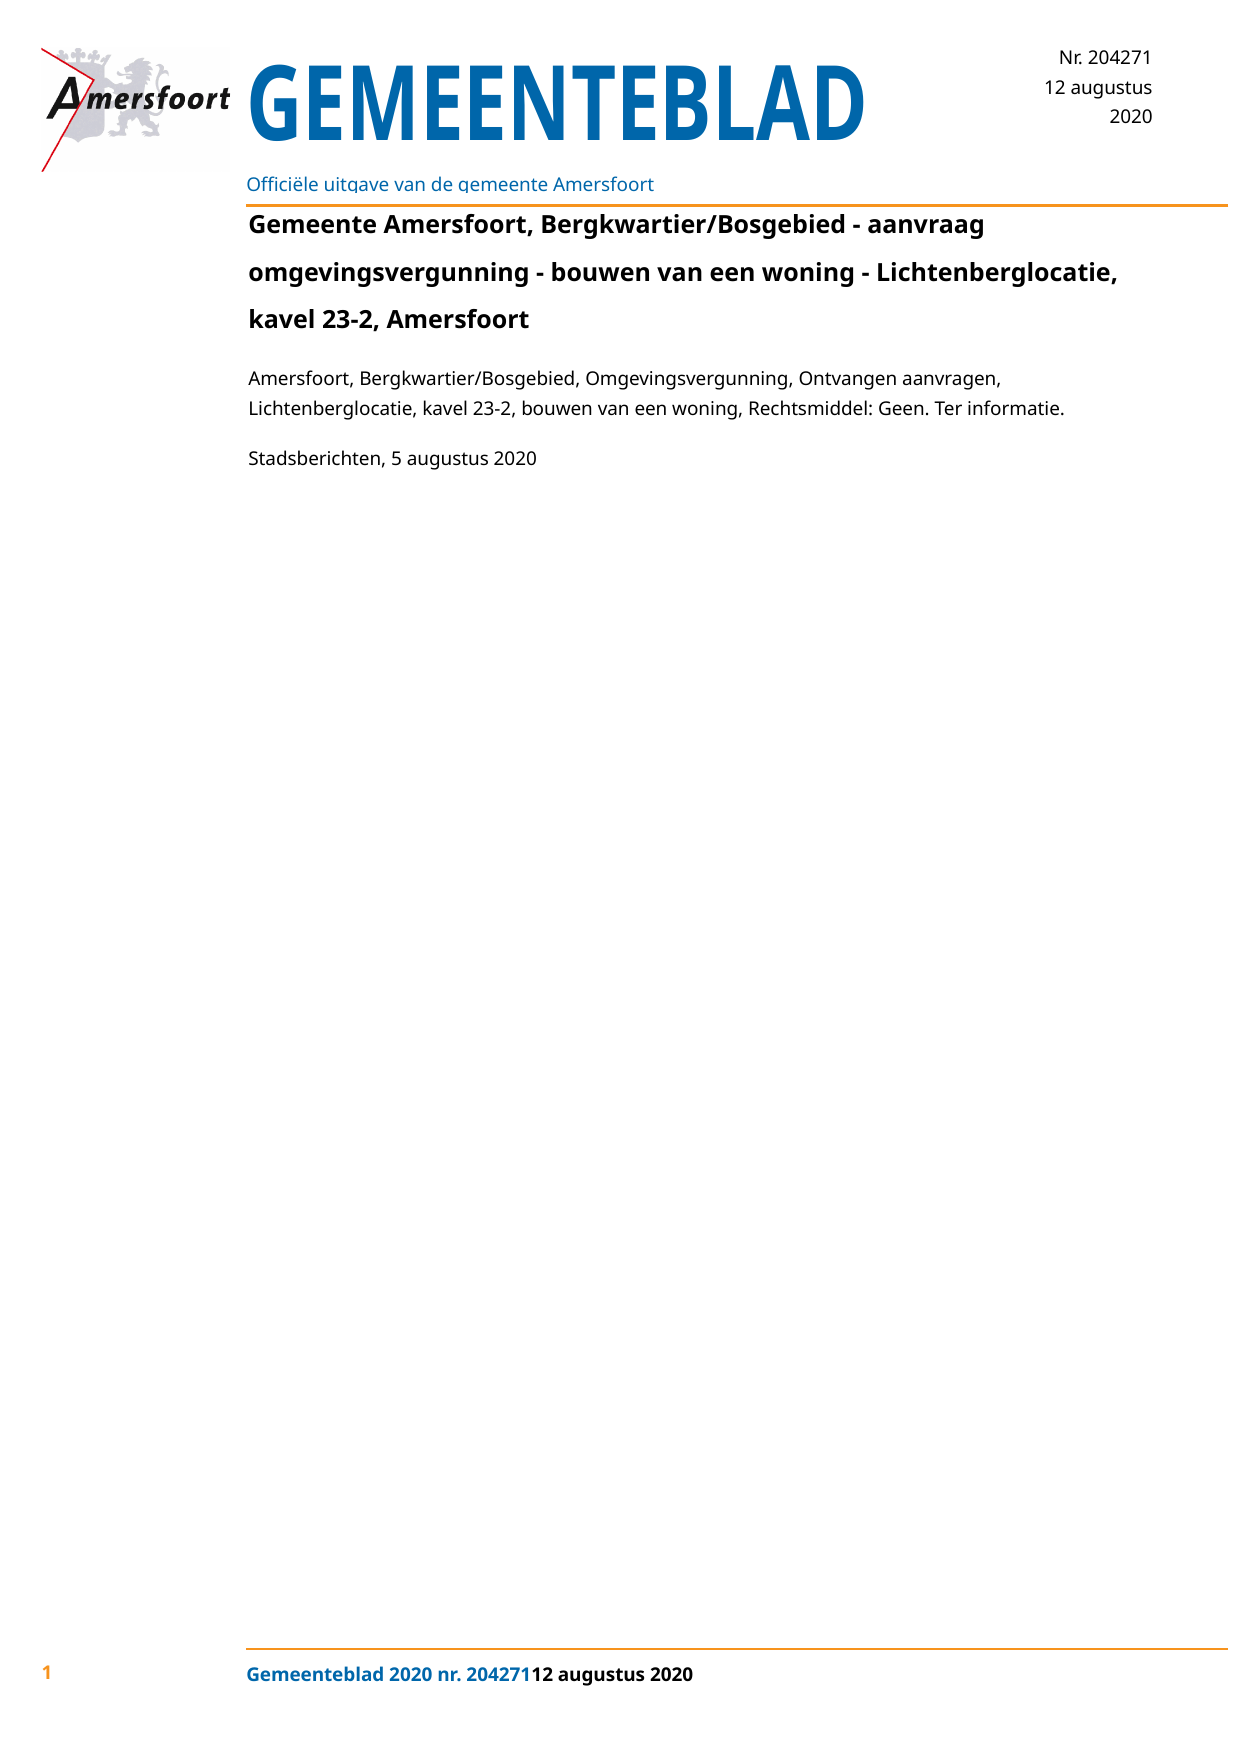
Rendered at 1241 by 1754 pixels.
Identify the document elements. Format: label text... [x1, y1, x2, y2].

text Amersfoort, Bergkwartier/Bosgebied, Omgevingsvergunning, Ontvangen aanvragen, Lichtenberglocatie, kavel 23-2, bouwen van een woning, Rechtsmiddel: Geen. Ter informatie. [248, 366, 1152, 421]
text Gemeente Amersfoort, Bergkwartier/Bosgebied - aanvraag omgevingsvergunning - bouwen van een woning - Lichtenberglocatie, kavel 23-2, Amersfoort [248, 207, 1152, 336]
text Stadsberichten, 5 augustus 2020 [248, 446, 1152, 471]
picture [41, 47, 231, 172]
